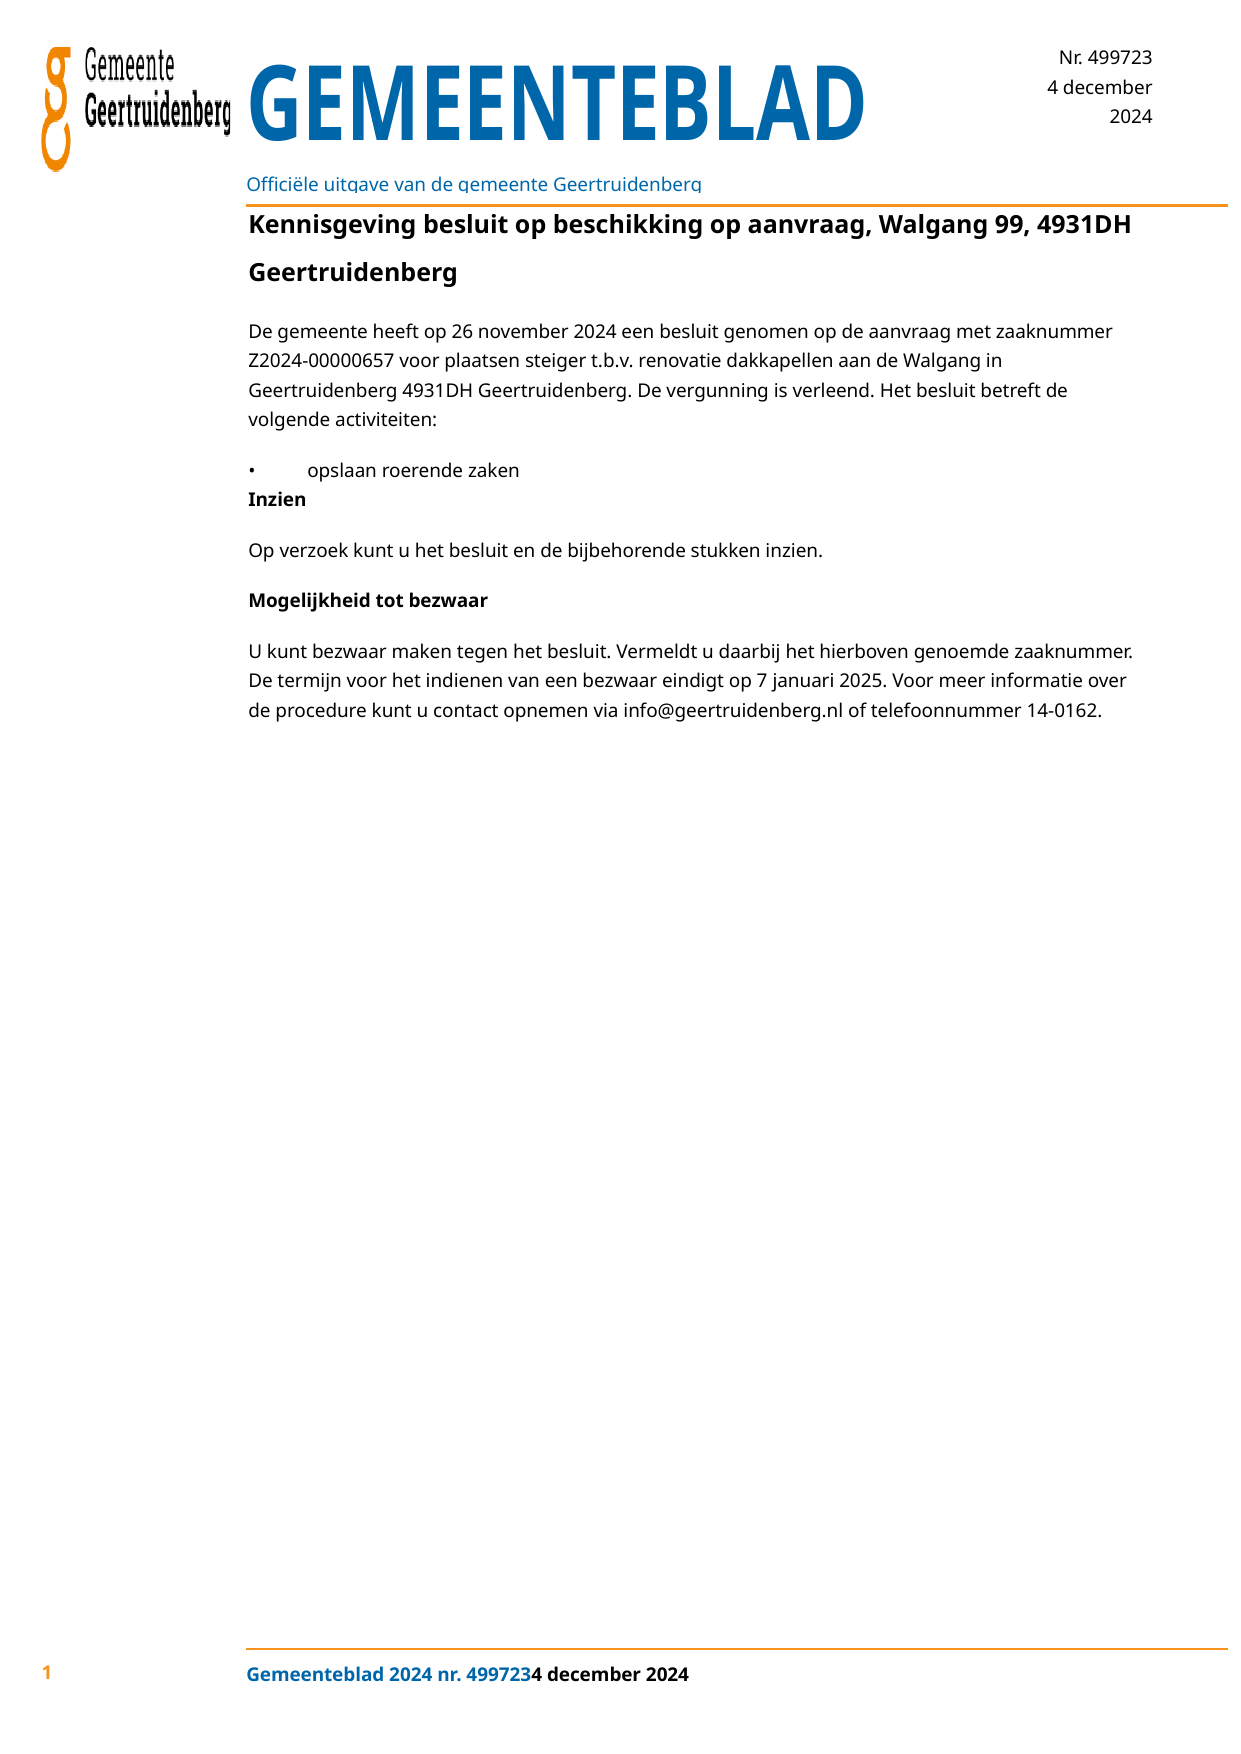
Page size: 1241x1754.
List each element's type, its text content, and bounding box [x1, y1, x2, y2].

text Inzien [248, 487, 1152, 512]
list opslaan roerende zaken [248, 457, 1152, 483]
picture [41, 47, 231, 172]
text De gemeente heeft op 26 november 2024 een besluit genomen op de aanvraag met zaaknummer Z2024-00000657 voor plaatsen steiger t.b.v. renovatie dakkapellen aan de Walgang in Geertruidenberg 4931DH Geertruidenberg. De vergunning is verleend. Het besluit betreft de volgende activiteiten: [248, 318, 1152, 432]
text U kunt bezwaar maken tegen het besluit. Vermeldt u daarbij het hierboven genoemde zaaknummer. De termijn voor het indienen van een bezwaar eindigt op 7 januari 2025. Voor meer informatie over de procedure kunt u contact opnemen via info@geertruidenberg.nl of telefoonnummer 14-0162. [248, 638, 1152, 723]
text Mogelijkheid tot bezwaar [248, 587, 1152, 613]
text Kennisgeving besluit op beschikking op aanvraag, Walgang 99, 4931DH Geertruidenberg [248, 207, 1152, 288]
text Op verzoek kunt u het besluit en de bijbehorende stukken inzien. [248, 537, 1152, 563]
